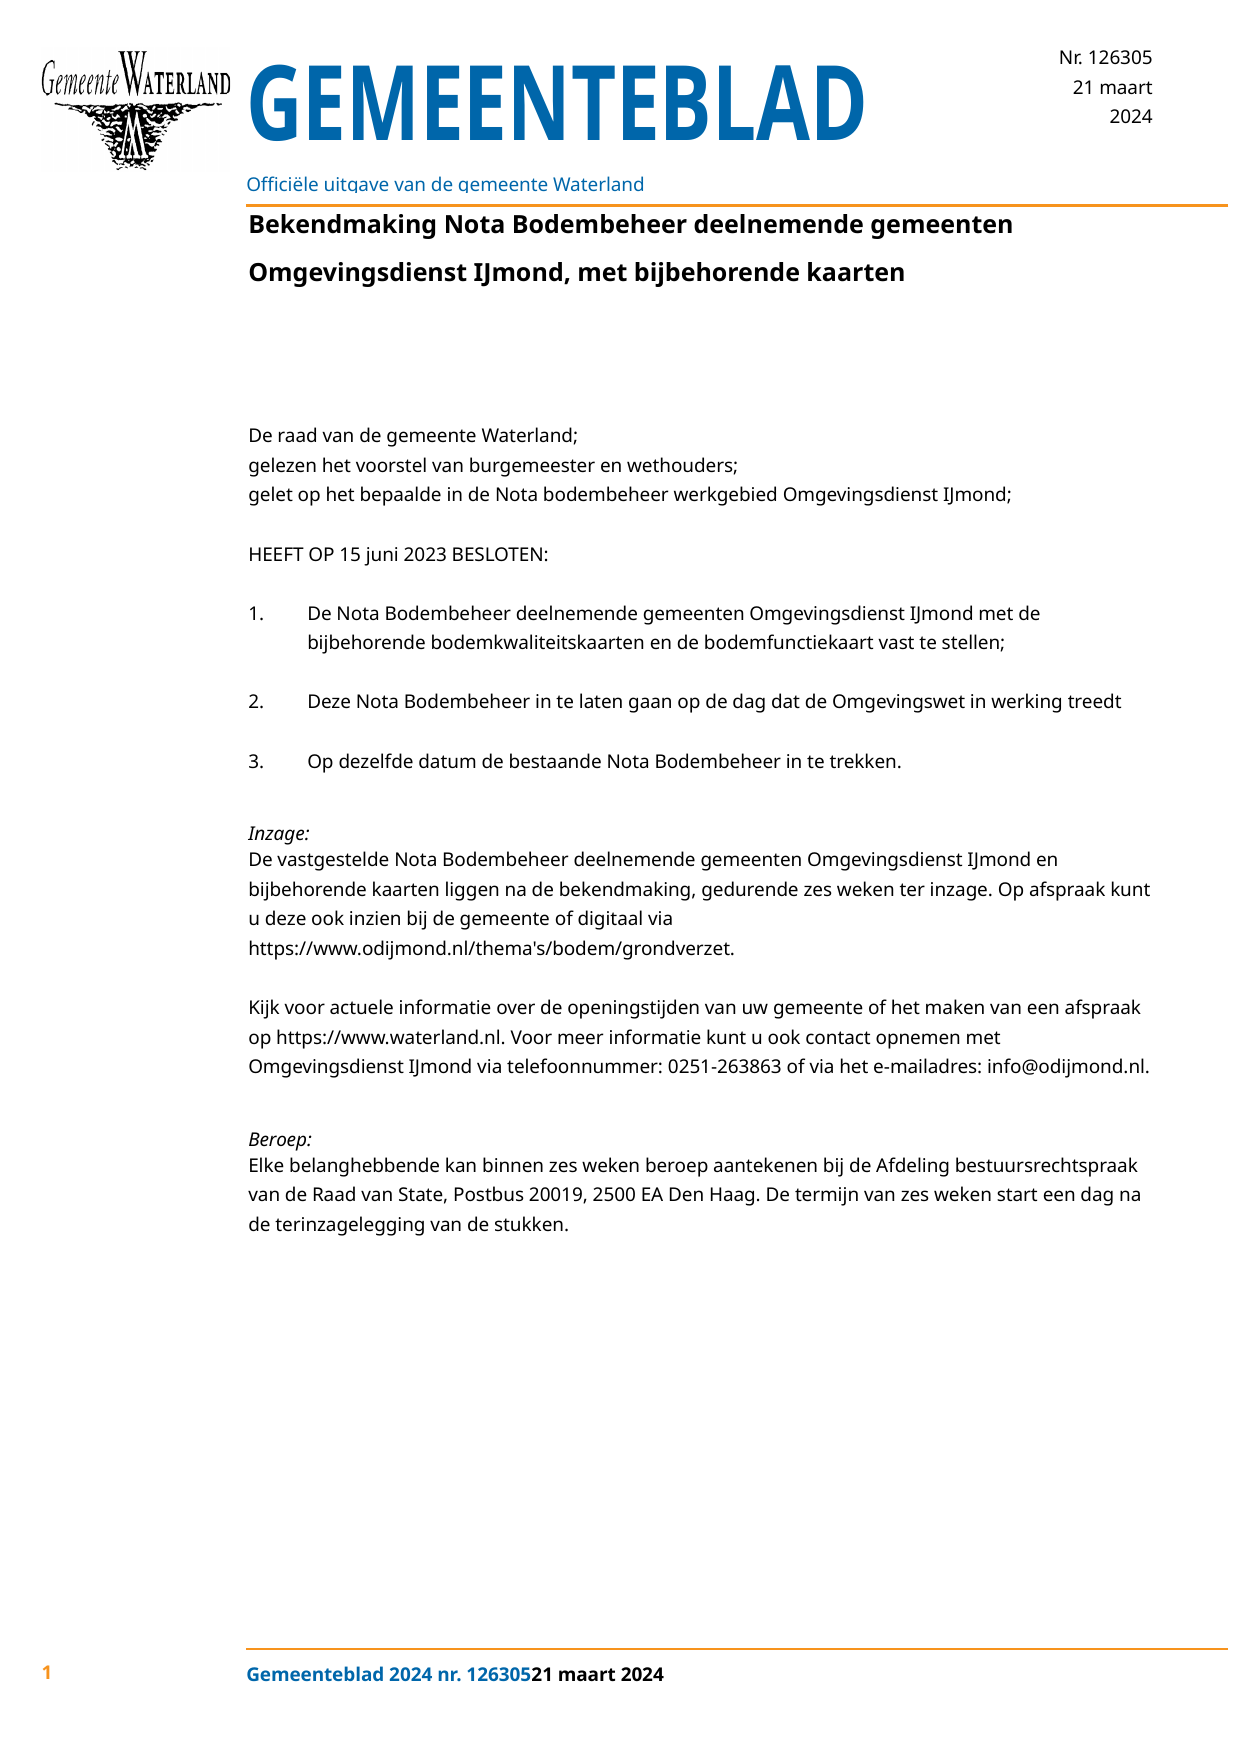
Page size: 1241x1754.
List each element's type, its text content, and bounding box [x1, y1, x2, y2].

text gelet op het bepaalde in de Nota bodembeheer werkgebied Omgevingsdienst IJmond; [248, 482, 1152, 507]
text gelezen het voorstel van burgemeester en wethouders; [248, 452, 1152, 478]
text De vastgestelde Nota Bodembeheer deelnemende gemeenten Omgevingsdienst IJmond en bijbehorende kaarten liggen na de bekendmaking, gedurende zes weken ter inzage. Op afspraak kunt u deze ook inzien bij de gemeente of digitaal via https://www.odijmond.nl/thema's/bodem/grondverzet. [248, 846, 1152, 961]
picture [41, 47, 231, 172]
text Bekendmaking Nota Bodembeheer deelnemende gemeenten Omgevingsdienst IJmond, met bijbehorende kaarten [248, 207, 1152, 288]
list Deze Nota Bodembeheer in te laten gaan op de dag dat de Omgevingswet in werking treedt [248, 689, 1152, 714]
text HEEFT OP 15 juni 2023 BESLOTEN: [248, 541, 1152, 567]
list Op dezelfde datum de bestaande Nota Bodembeheer in te trekken. [248, 748, 1152, 774]
text Elke belanghebbende kan binnen zes weken beroep aantekenen bij de Afdeling bestuursrechtspraak van de Raad van State, Postbus 20019, 2500 EA Den Haag. De termijn van zes weken start een dag na de terinzagelegging van de stukken. [248, 1152, 1152, 1237]
text Inzage: [248, 821, 1152, 846]
text Kijk voor actuele informatie over de openingstijden van uw gemeente of het maken van een afspraak op https://www.waterland.nl. Voor meer informatie kunt u ook contact opnemen met Omgevingsdienst IJmond via telefoonnummer: 0251-263863 of via het e-mailadres: info@odijmond.nl. [248, 994, 1152, 1079]
list De Nota Bodembeheer deelnemende gemeenten Omgevingsdienst IJmond met de bijbehorende bodemkwaliteitskaarten en de bodemfunctiekaart vast te stellen; [248, 600, 1152, 655]
text Beroep: [248, 1126, 1152, 1152]
text De raad van de gemeente Waterland; [248, 422, 1152, 448]
